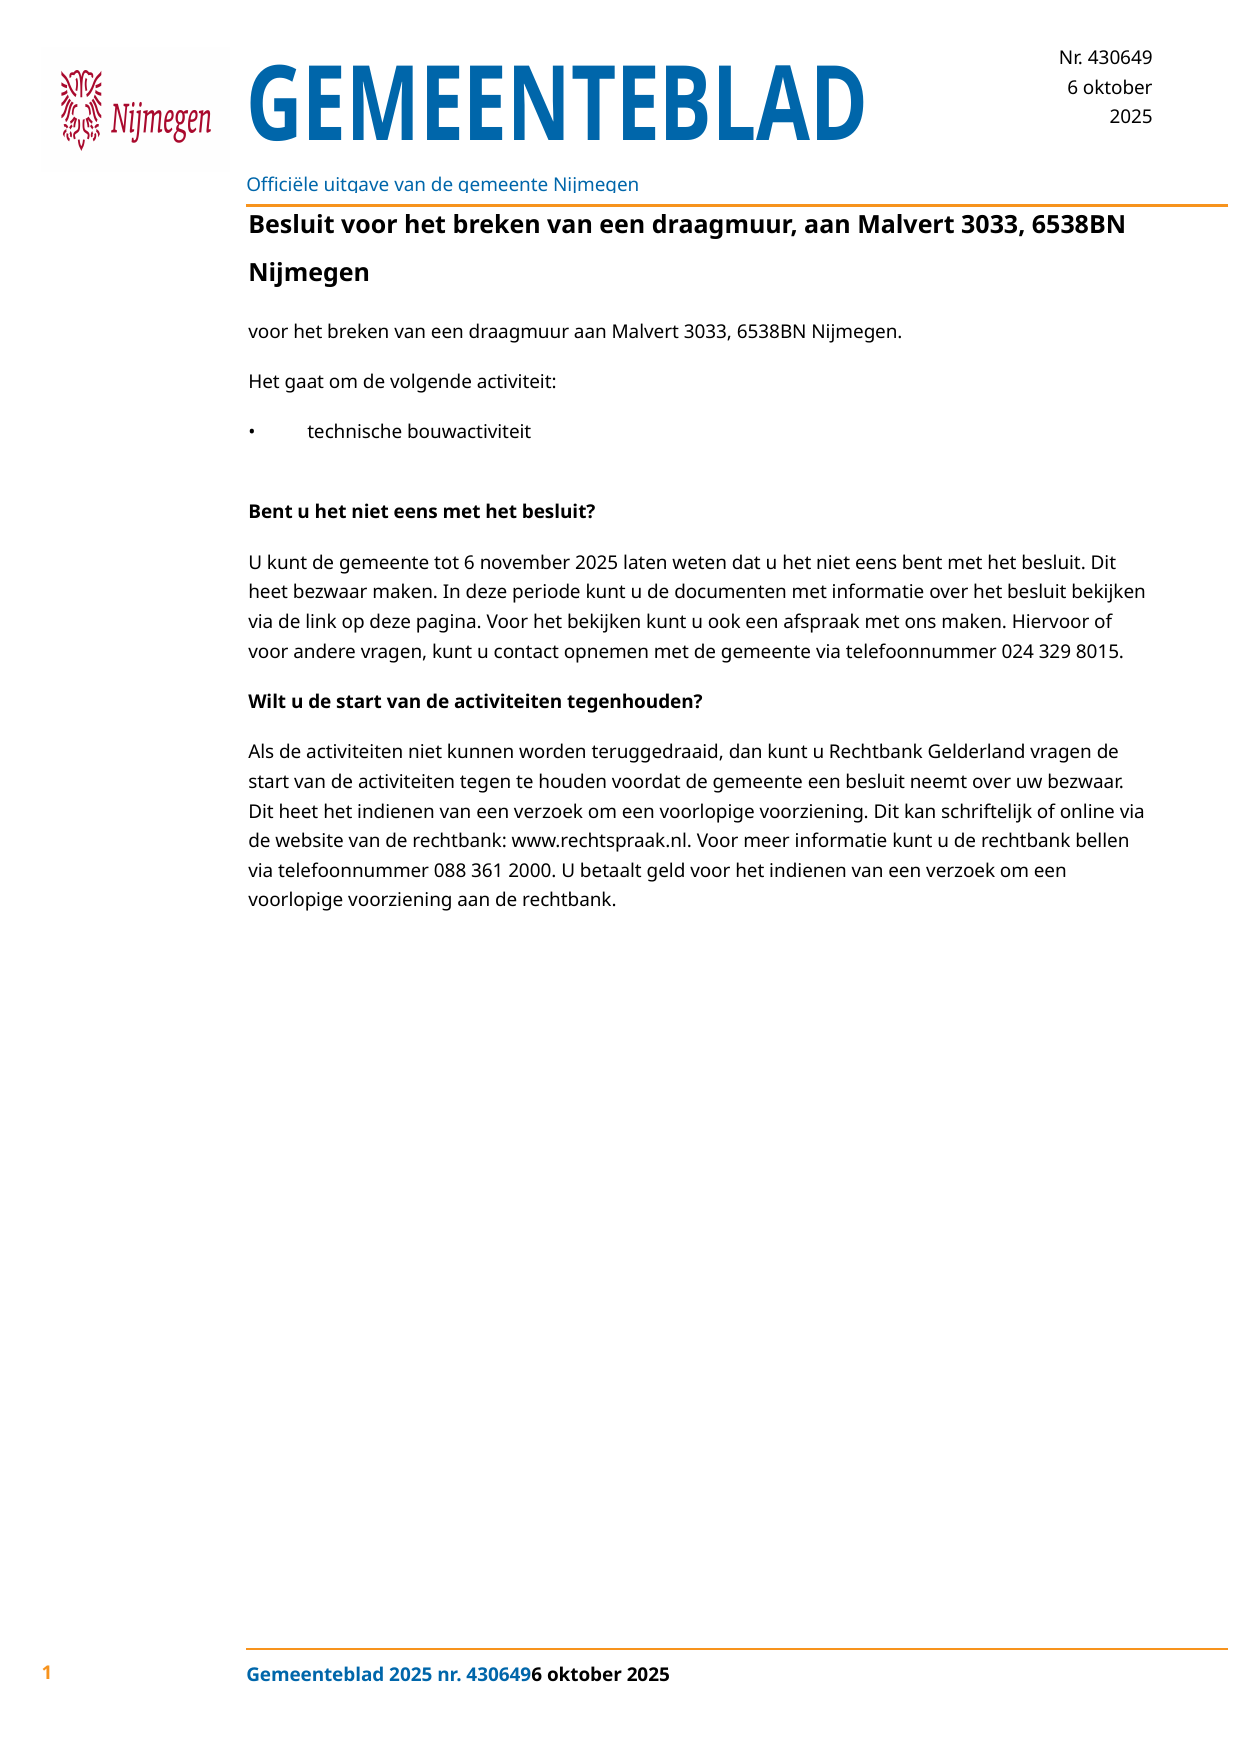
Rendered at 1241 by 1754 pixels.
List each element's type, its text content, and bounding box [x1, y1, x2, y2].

text voor het breken van een draagmuur aan Malvert 3033, 6538BN Nijmegen. [248, 318, 1152, 344]
picture [41, 47, 231, 172]
text Bent u het niet eens met het besluit? [248, 499, 1152, 524]
text U kunt de gemeente tot 6 november 2025 laten weten dat u het niet eens bent met het besluit. Dit heet bezwaar maken. In deze periode kunt u de documenten met informatie over het besluit bekijken via de link op deze pagina. Voor het bekijken kunt u ook een afspraak met ons maken. Hiervoor of voor andere vragen, kunt u contact opnemen met de gemeente via telefoonnummer 024 329 8015. [248, 549, 1152, 664]
list technische bouwactiviteit [248, 419, 1152, 444]
text Het gaat om de volgende activiteit: [248, 368, 1152, 394]
text Besluit voor het breken van een draagmuur, aan Malvert 3033, 6538BN Nijmegen [248, 207, 1152, 288]
text Wilt u de start van de activiteiten tegenhouden? [248, 688, 1152, 714]
text Als de activiteiten niet kunnen worden teruggedraaid, dan kunt u Rechtbank Gelderland vragen de start van de activiteiten tegen te houden voordat de gemeente een besluit neemt over uw bezwaar. Dit heet het indienen van een verzoek om een voorlopige voorziening. Dit kan schriftelijk of online via de website van de rechtbank: www.rechtspraak.nl. Voor meer informatie kunt u de rechtbank bellen via telefoonnummer 088 361 2000. U betaalt geld voor het indienen van een verzoek om een voorlopige voorziening aan de rechtbank. [248, 739, 1152, 912]
